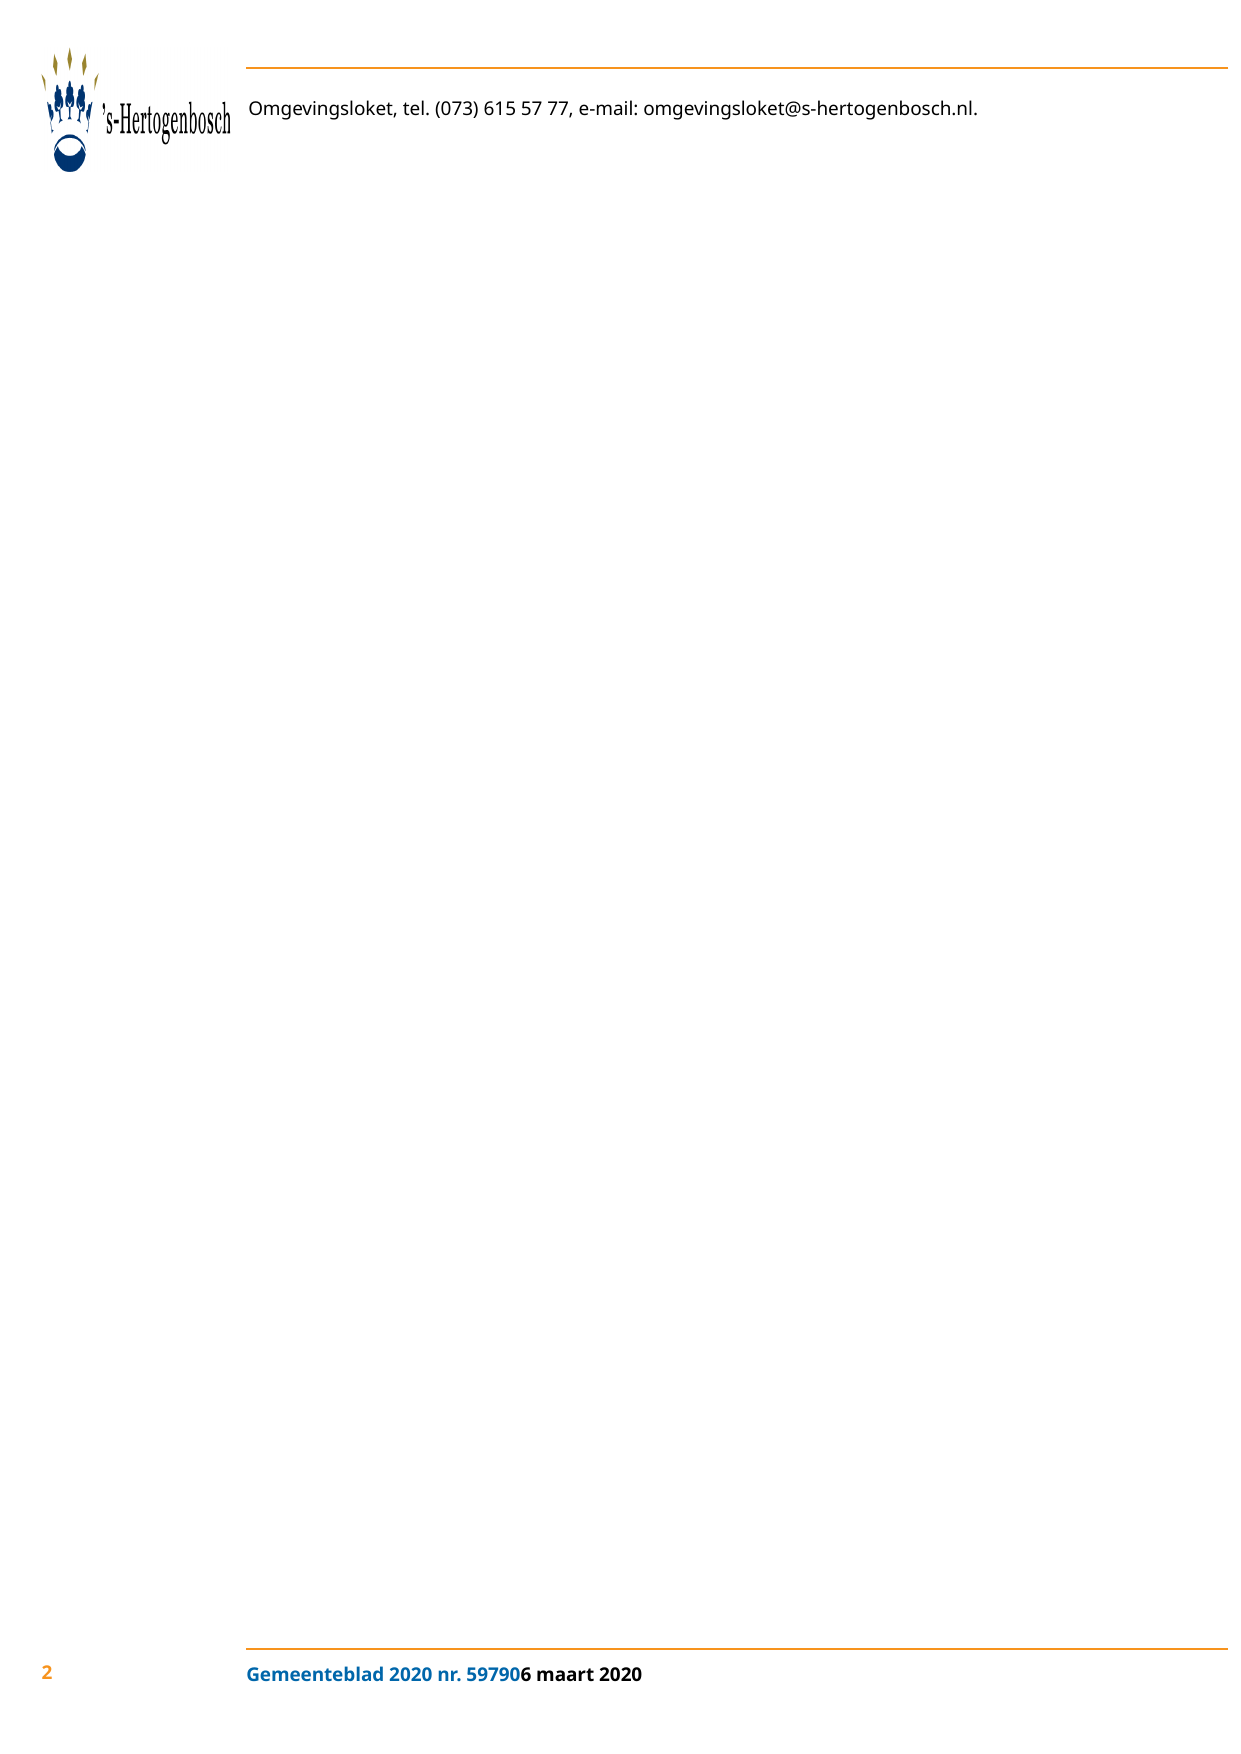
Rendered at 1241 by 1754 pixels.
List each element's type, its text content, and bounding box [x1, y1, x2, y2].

text Omgevingsloket, tel. (073) 615 57 77, e-mail: omgevingsloket@s-hertogenbosch.nl. [248, 95, 1152, 121]
picture [41, 47, 231, 172]
